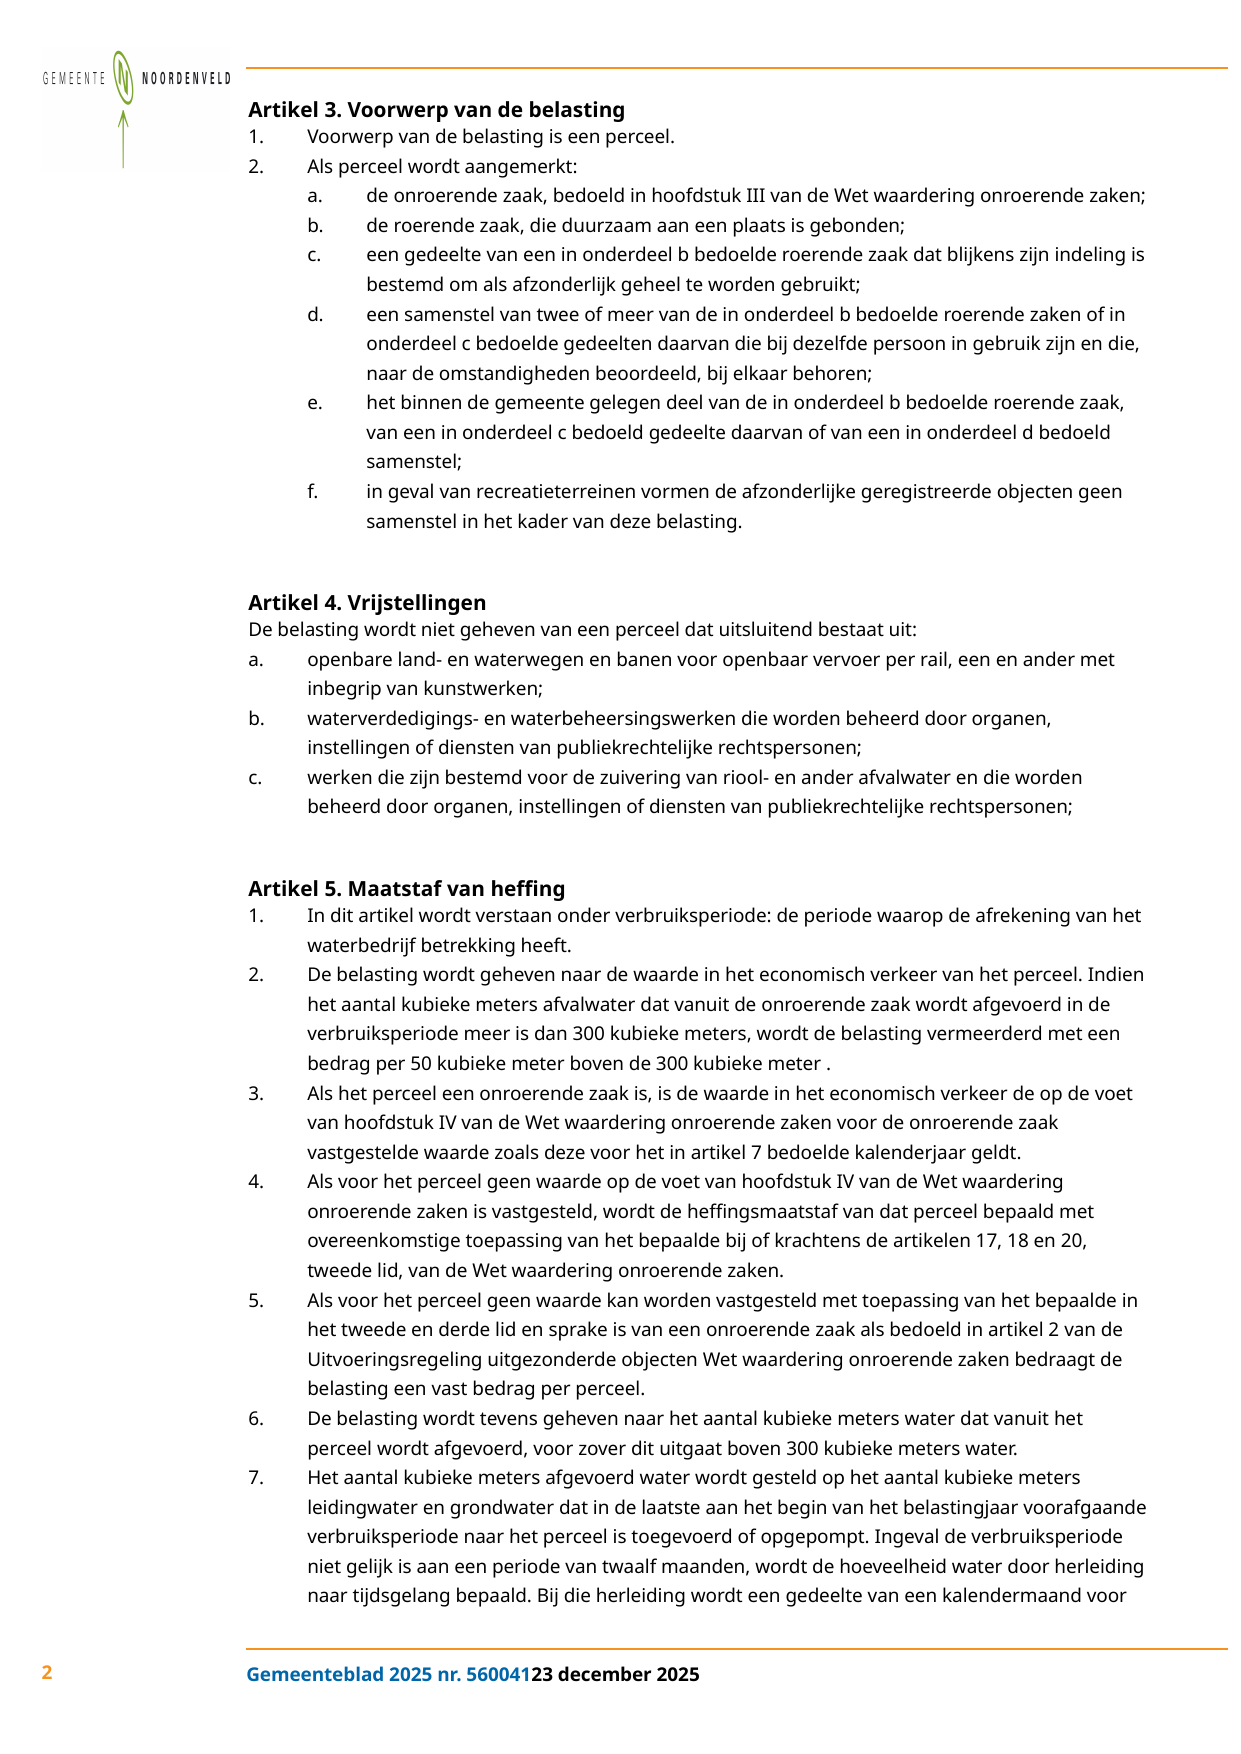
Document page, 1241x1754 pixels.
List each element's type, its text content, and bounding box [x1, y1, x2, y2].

list werken die zijn bestemd voor de zuivering van riool- en ander afvalwater en die worden beheerd door organen, instellingen of diensten van publiekrechtelijke rechtspersonen; [248, 764, 1152, 819]
list de roerende zaak, die duurzaam aan een plaats is gebonden; [307, 212, 1152, 238]
text Artikel 3. Voorwerp van de belasting [248, 95, 1152, 123]
list In dit artikel wordt verstaan onder verbruiksperiode: de periode waarop de afrekening van het waterbedrijf betrekking heeft. [248, 902, 1152, 957]
list een gedeelte van een in onderdeel b bedoelde roerende zaak dat blijkens zijn indeling is bestemd om als afzonderlijk geheel te worden gebruikt; [307, 242, 1152, 297]
picture [41, 47, 231, 172]
text De belasting wordt niet geheven van een perceel dat uitsluitend bestaat uit: [248, 616, 1152, 642]
list de onroerende zaak, bedoeld in hoofdstuk III van de Wet waardering onroerende zaken; [307, 182, 1152, 208]
list Als voor het perceel geen waarde kan worden vastgesteld met toepassing van het bepaalde in het tweede en derde lid en sprake is van een onroerende zaak als bedoeld in artikel 2 van de Uitvoeringsregeling uitgezonderde objecten Wet waardering onroerende zaken bedraagt de belasting een vast bedrag per perceel. [248, 1287, 1152, 1401]
list Als het perceel een onroerende zaak is, is de waarde in het economisch verkeer de op de voet van hoofdstuk IV van de Wet waardering onroerende zaken voor de onroerende zaak vastgestelde waarde zoals deze voor het in artikel 7 bedoelde kalenderjaar geldt. [248, 1080, 1152, 1164]
text Artikel 5. Maatstaf van heffing [248, 874, 1152, 902]
list waterverdedigings- en waterbeheersingswerken die worden beheerd door organen, instellingen of diensten van publiekrechtelijke rechtspersonen; [248, 705, 1152, 760]
list openbare land- en waterwegen en banen voor openbaar vervoer per rail, een en ander met inbegrip van kunstwerken; [248, 646, 1152, 701]
list Als perceel wordt aangemerkt: [248, 153, 1152, 178]
list Het aantal kubieke meters afgevoerd water wordt gesteld op het aantal kubieke meters leidingwater en grondwater dat in de laatste aan het begin van het belastingjaar voorafgaande verbruiksperiode naar het perceel is toegevoerd of opgepompt. Ingeval de verbruiksperiode niet gelijk is aan een periode van twaalf maanden, wordt de hoeveelheid water door herleiding naar tijdsgelang bepaald. Bij die herleiding wordt een gedeelte van een kalendermaand voor [248, 1464, 1152, 1608]
list De belasting wordt geheven naar de waarde in het economisch verkeer van het perceel. Indien het aantal kubieke meters afvalwater dat vanuit de onroerende zaak wordt afgevoerd in de verbruiksperiode meer is dan 300 kubieke meters, wordt de belasting vermeerderd met een bedrag per 50 kubieke meter boven de 300 kubieke meter . [248, 961, 1152, 1076]
text Artikel 4. Vrijstellingen [248, 588, 1152, 616]
list in geval van recreatieterreinen vormen de afzonderlijke geregistreerde objecten geen samenstel in het kader van deze belasting. [307, 478, 1152, 533]
list De belasting wordt tevens geheven naar het aantal kubieke meters water dat vanuit het perceel wordt afgevoerd, voor zover dit uitgaat boven 300 kubieke meters water. [248, 1405, 1152, 1460]
list een samenstel van twee of meer van de in onderdeel b bedoelde roerende zaken of in onderdeel c bedoelde gedeelten daarvan die bij dezelfde persoon in gebruik zijn en die, naar de omstandigheden beoordeeld, bij elkaar behoren; [307, 301, 1152, 386]
list het binnen de gemeente gelegen deel van de in onderdeel b bedoelde roerende zaak, van een in onderdeel c bedoeld gedeelte daarvan of van een in onderdeel d bedoeld samenstel; [307, 389, 1152, 474]
list Voorwerp van de belasting is een perceel. [248, 123, 1152, 149]
list Als voor het perceel geen waarde op de voet van hoofdstuk IV van de Wet waardering onroerende zaken is vastgesteld, wordt de heffingsmaatstaf van dat perceel bepaald met overeenkomstige toepassing van het bepaalde bij of krachtens de artikelen 17, 18 en 20, tweede lid, van de Wet waardering onroerende zaken. [248, 1168, 1152, 1283]
